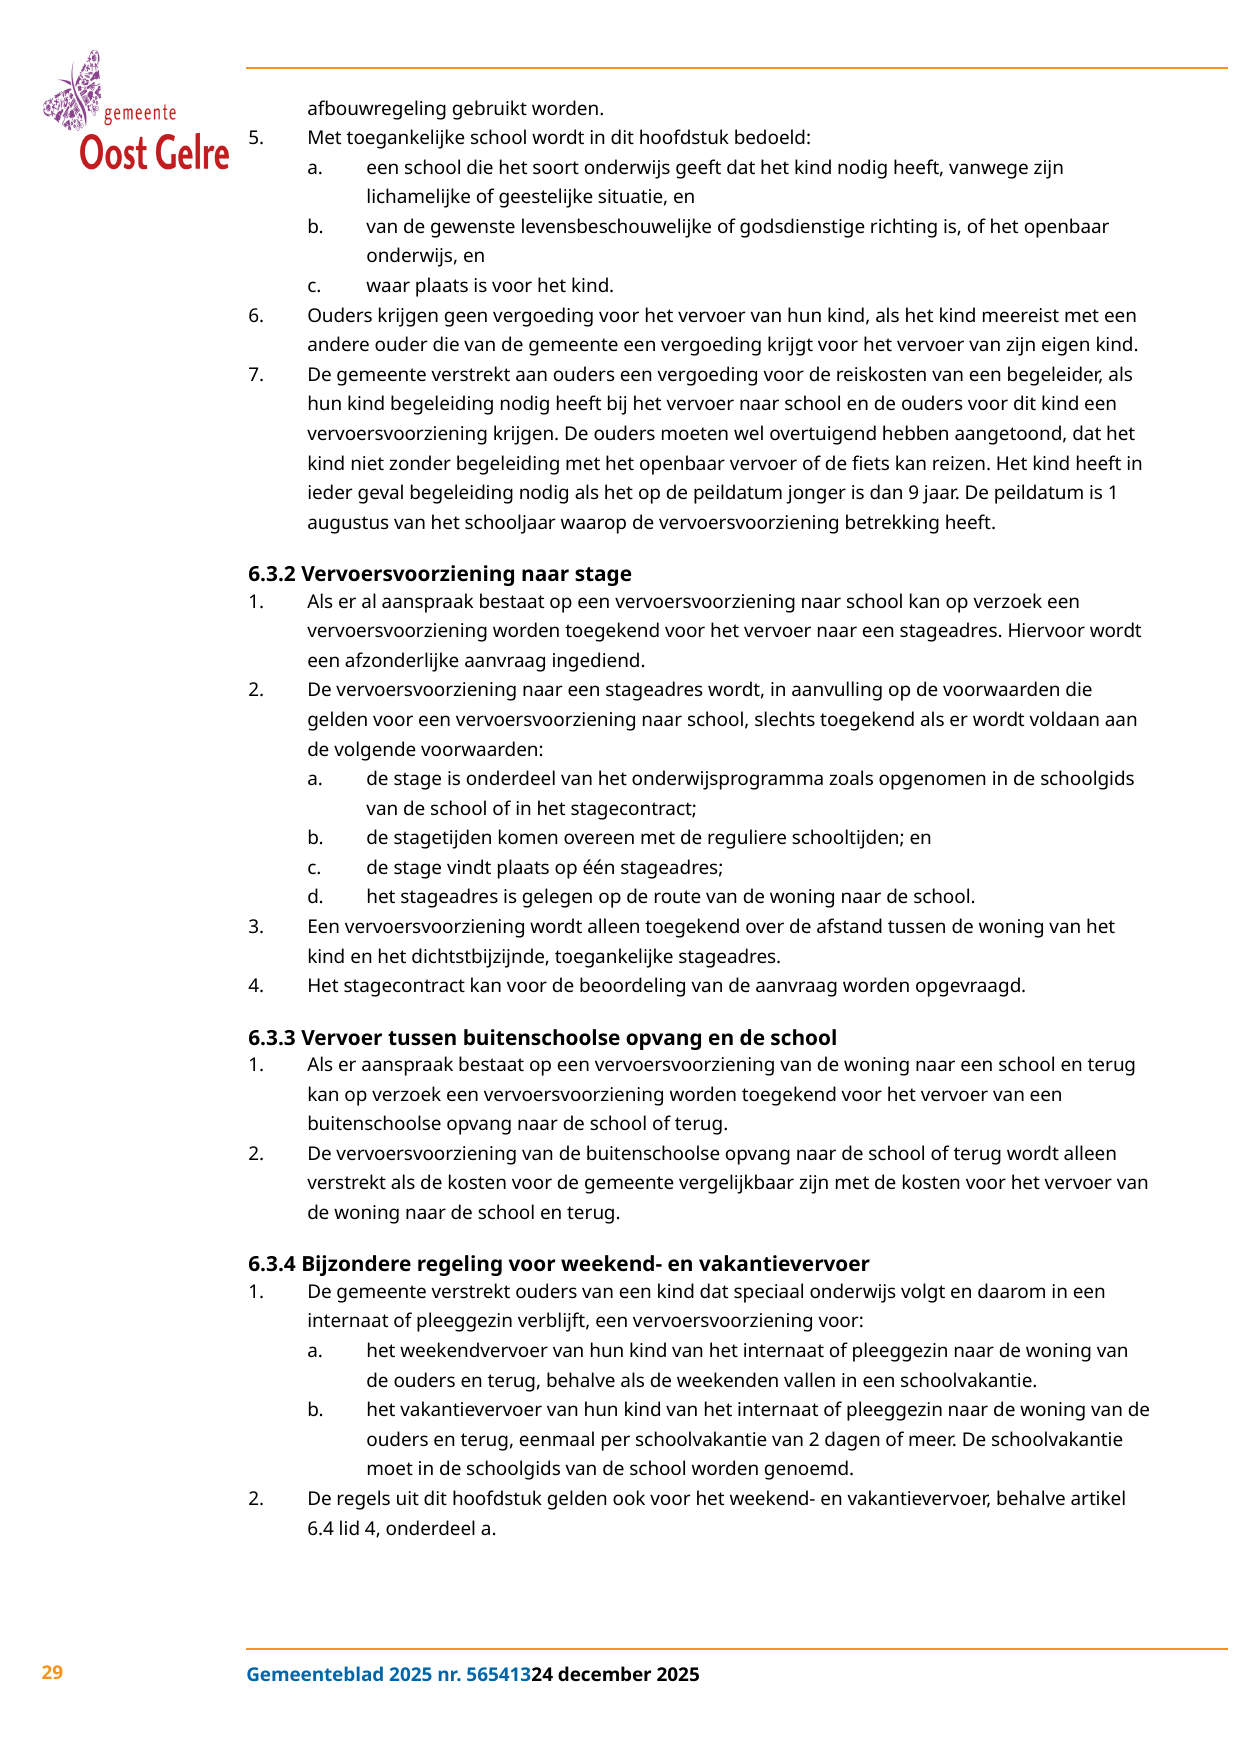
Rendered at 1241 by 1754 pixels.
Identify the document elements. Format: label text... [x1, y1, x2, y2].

list Met toegankelijke school wordt in dit hoofdstuk bedoeld: [248, 124, 1152, 150]
list het vakantievervoer van hun kind van het internaat of pleeggezin naar de woning van de ouders en terug, eenmaal per schoolvakantie van 2 dagen of meer. De schoolvakantie moet in de schoolgids van de school worden genoemd. [307, 1396, 1152, 1481]
list De gemeente verstrekt ouders van een kind dat speciaal onderwijs volgt en daarom in een internaat of pleeggezin verblijft, een vervoersvoorziening voor: [248, 1278, 1152, 1333]
list De vervoersvoorziening van de buitenschoolse opvang naar de school of terug wordt alleen verstrekt als de kosten voor de gemeente vergelijkbaar zijn met de kosten voor het vervoer van de woning naar de school en terug. [248, 1140, 1152, 1225]
list Het stagecontract kan voor de beoordeling van de aanvraag worden opgevraagd. [248, 972, 1152, 998]
list Ouders krijgen geen vergoeding voor het vervoer van hun kind, als het kind meereist met een andere ouder die van de gemeente een vergoeding krijgt voor het vervoer van zijn eigen kind. [248, 302, 1152, 357]
list de stage vindt plaats op één stageadres; [307, 854, 1152, 880]
list afbouwregeling gebruikt worden. [248, 95, 1152, 121]
text 6.3.3 Vervoer tussen buitenschoolse opvang en de school [248, 1023, 1152, 1051]
list De vervoersvoorziening naar een stageadres wordt, in aanvulling op de voorwaarden die gelden voor een vervoersvoorziening naar school, slechts toegekend als er wordt voldaan aan de volgende voorwaarden: [248, 677, 1152, 761]
list het weekendvervoer van hun kind van het internaat of pleeggezin naar de woning van de ouders en terug, behalve als de weekenden vallen in een schoolvakantie. [307, 1337, 1152, 1392]
list Als er aanspraak bestaat op een vervoersvoorziening van de woning naar een school en terug kan op verzoek een vervoersvoorziening worden toegekend voor het vervoer van een buitenschoolse opvang naar de school of terug. [248, 1051, 1152, 1136]
text 6.3.4 Bijzondere regeling voor weekend- en vakantievervoer [248, 1249, 1152, 1278]
list Een vervoersvoorziening wordt alleen toegekend over de afstand tussen de woning van het kind en het dichtstbijzijnde, toegankelijke stageadres. [248, 913, 1152, 968]
list waar plaats is voor het kind. [307, 272, 1152, 298]
list de stage is onderdeel van het onderwijsprogramma zoals opgenomen in de schoolgids van de school of in het stagecontract; [307, 765, 1152, 821]
list Als er al aanspraak bestaat op een vervoersvoorziening naar school kan op verzoek een vervoersvoorziening worden toegekend voor het vervoer naar een stageadres. Hiervoor wordt een afzonderlijke aanvraag ingediend. [248, 588, 1152, 673]
list De gemeente verstrekt aan ouders een vergoeding voor de reiskosten van een begeleider, als hun kind begeleiding nodig heeft bij het vervoer naar school en de ouders voor dit kind een vervoersvoorziening krijgen. De ouders moeten wel overtuigend hebben aangetoond, dat het kind niet zonder begeleiding met het openbaar vervoer of de fiets kan reizen. Het kind heeft in ieder geval begeleiding nodig als het op de peildatum jonger is dan 9 jaar. De peildatum is 1 augustus van het schooljaar waarop de vervoersvoorziening betrekking heeft. [248, 361, 1152, 535]
list De regels uit dit hoofdstuk gelden ook voor het weekend- en vakantievervoer, behalve artikel 6.4 lid 4, onderdeel a. [248, 1485, 1152, 1540]
picture [41, 47, 231, 172]
text 6.3.2 Vervoersvoorziening naar stage [248, 559, 1152, 588]
list een school die het soort onderwijs geeft dat het kind nodig heeft, vanwege zijn lichamelijke of geestelijke situatie, en [307, 154, 1152, 209]
list de stagetijden komen overeen met de reguliere schooltijden; en [307, 824, 1152, 850]
list het stageadres is gelegen op de route van de woning naar de school. [307, 884, 1152, 909]
list van de gewenste levensbeschouwelijke of godsdienstige richting is, of het openbaar onderwijs, en [307, 213, 1152, 268]
